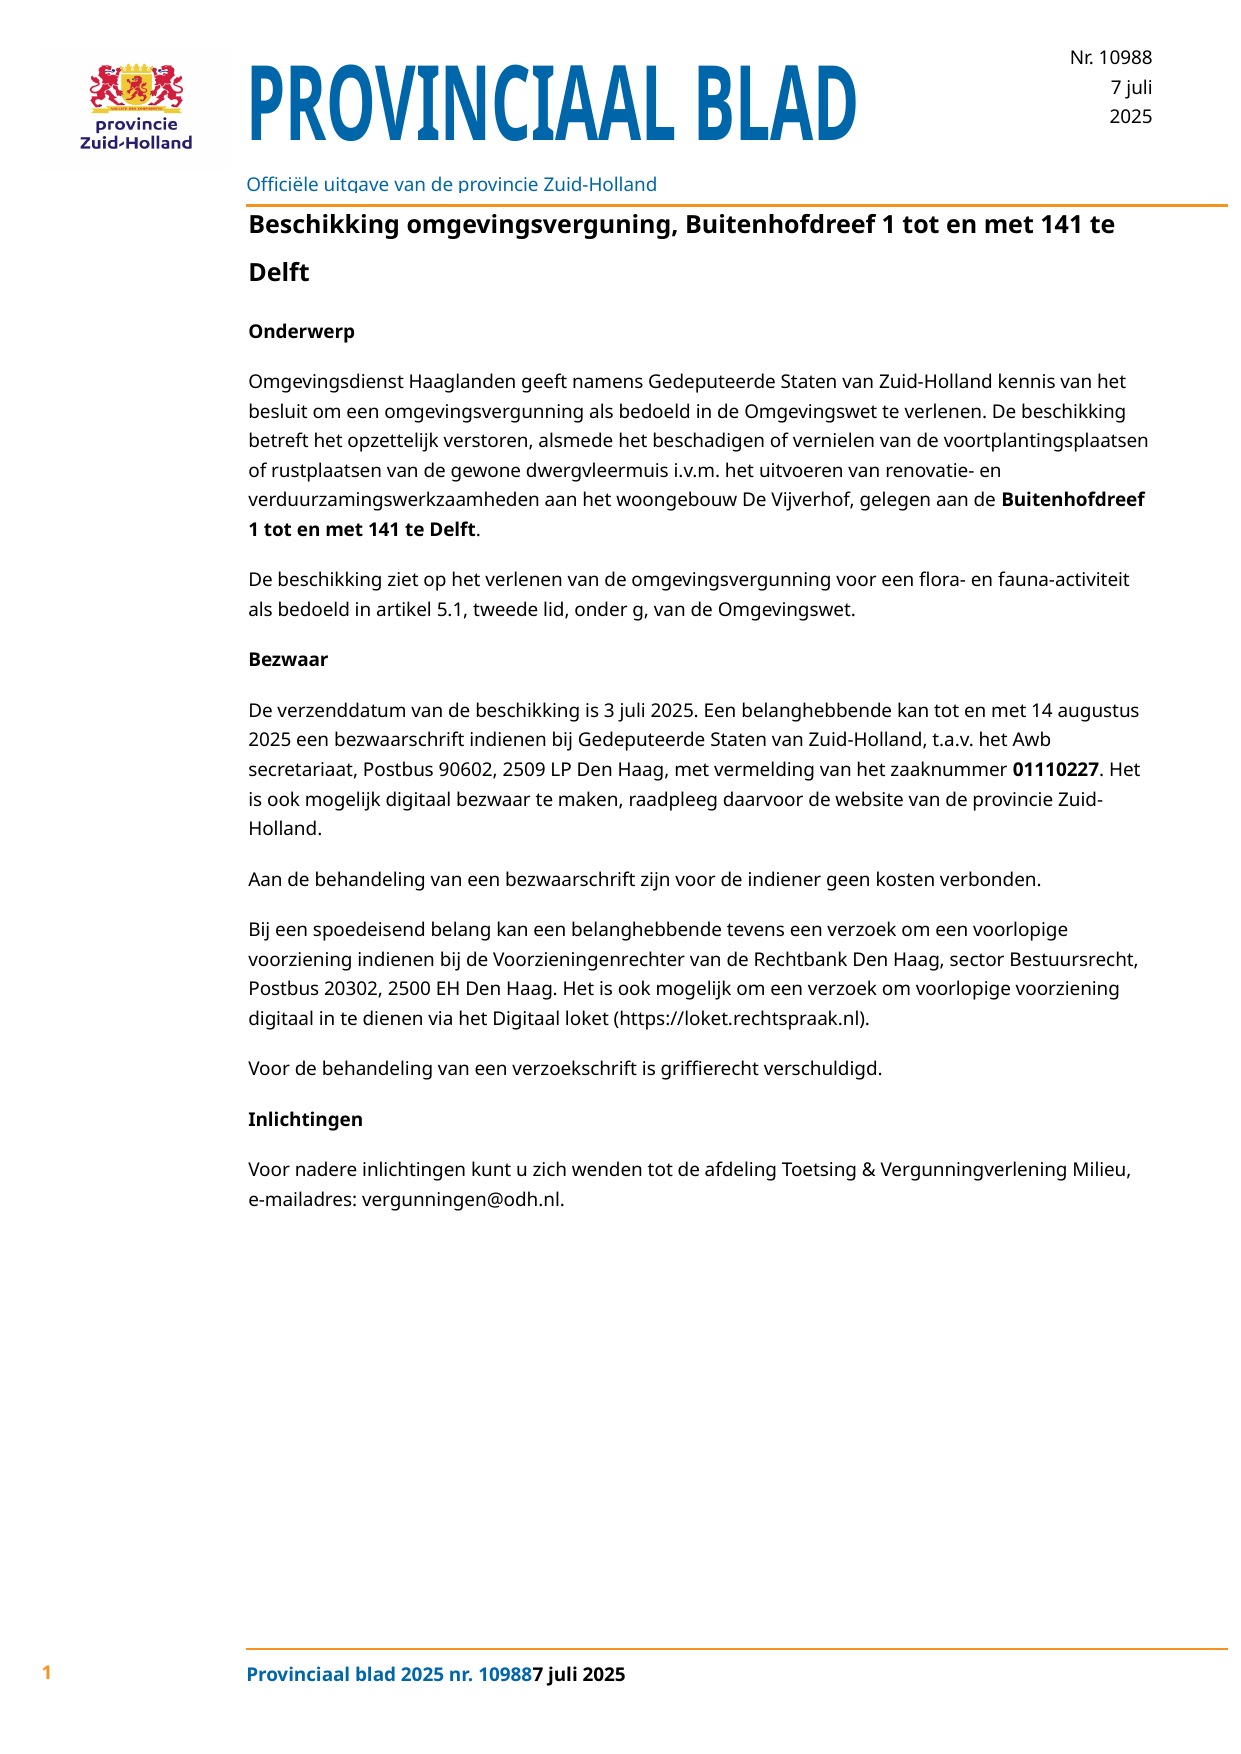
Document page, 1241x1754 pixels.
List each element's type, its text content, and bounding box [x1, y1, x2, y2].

text Bij een spoedeisend belang kan een belanghebbende tevens een verzoek om een voorlopige voorziening indienen bij de Voorzieningenrechter van de Rechtbank Den Haag, sector Bestuursrecht, Postbus 20302, 2500 EH Den Haag. Het is ook mogelijk om een verzoek om voorlopige voorziening digitaal in te dienen via het Digitaal loket (https://loket.rechtspraak.nl). [248, 916, 1152, 1031]
text De beschikking ziet op het verlenen van de omgevingsvergunning voor een flora- en fauna-activiteit als bedoeld in artikel 5.1, tweede lid, onder g, van de Omgevingswet. [248, 567, 1152, 622]
picture [41, 47, 231, 172]
text De verzenddatum van de beschikking is 3 juli 2025. Een belanghebbende kan tot en met 14 augustus 2025 een bezwaarschrift indienen bij Gedeputeerde Staten van Zuid-Holland, t.a.v. het Awb secretariaat, Postbus 90602, 2509 LP Den Haag, met vermelding van het zaaknummer 01110227. Het is ook mogelijk digitaal bezwaar te maken, raadpleeg daarvoor de website van de provincie Zuid-Holland. [248, 697, 1152, 841]
text Onderwerp [248, 318, 1152, 344]
text Aan de behandeling van een bezwaarschrift zijn voor de indiener geen kosten verbonden. [248, 866, 1152, 892]
text Bezwaar [248, 647, 1152, 672]
text Inlichtingen [248, 1106, 1152, 1132]
text Voor de behandeling van een verzoekschrift is griffierecht verschuldigd. [248, 1055, 1152, 1081]
text Voor nadere inlichtingen kunt u zich wenden tot de afdeling Toetsing & Vergunningverlening Milieu, e-mailadres: vergunningen@odh.nl. [248, 1156, 1152, 1212]
text Beschikking omgevingsverguning, Buitenhofdreef 1 tot en met 141 te Delft [248, 207, 1152, 288]
text Omgevingsdienst Haaglanden geeft namens Gedeputeerde Staten van Zuid-Holland kennis van het besluit om een omgevingsvergunning als bedoeld in de Omgevingswet te verlenen. De beschikking betreft het opzettelijk verstoren, alsmede het beschadigen of vernielen van de voortplantingsplaatsen of rustplaatsen van de gewone dwergvleermuis i.v.m. het uitvoeren van renovatie- en verduurzamingswerkzaamheden aan het woongebouw De Vijverhof, gelegen aan de Buitenhofdreef 1 tot en met 141 te Delft. [248, 368, 1152, 542]
